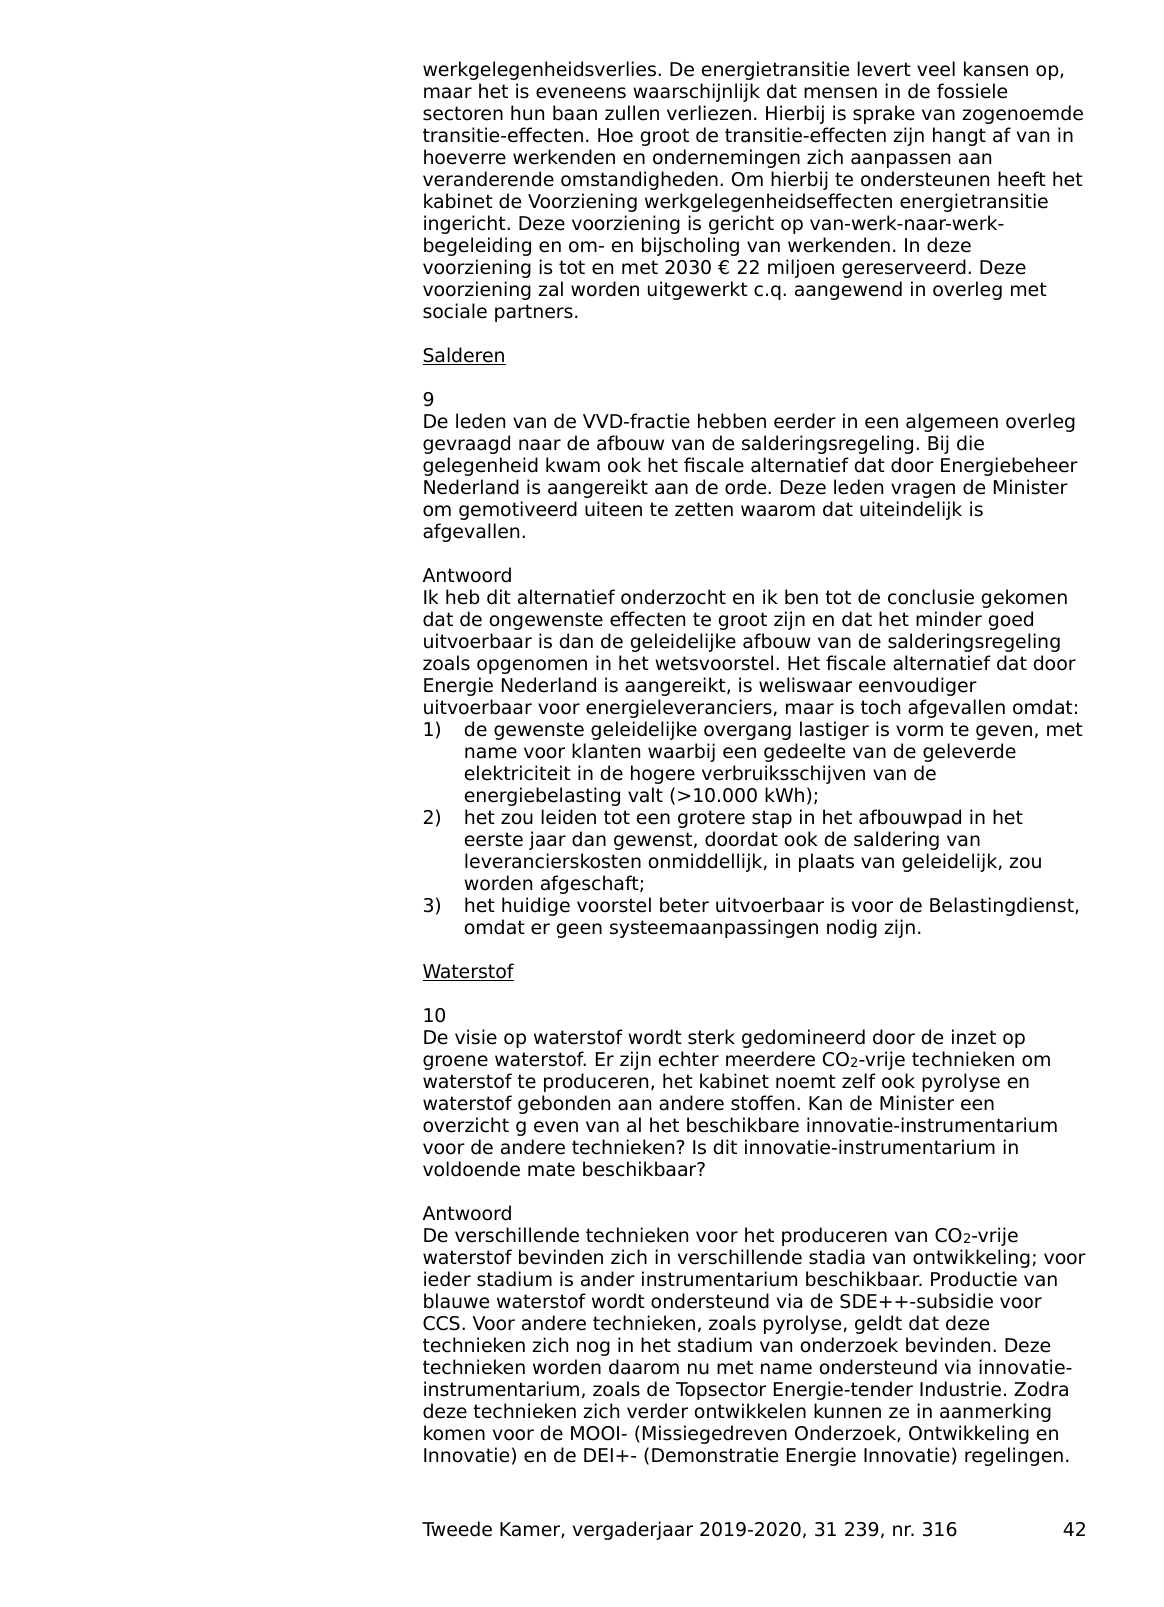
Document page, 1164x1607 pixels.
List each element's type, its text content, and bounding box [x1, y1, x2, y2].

text Antwoord [422, 565, 1087, 587]
text 1) de gewenste geleidelijke overgang lastiger is vorm te geven, met name voor klanten waarbij een gedeelte van de geleverde elektriciteit in de hogere verbruiksschijven van de energiebelasting valt (>10.000 kWh); [422, 719, 1087, 807]
text De visie op waterstof wordt sterk gedomineerd door de inzet op groene waterstof. Er zijn echter meerdere CO2-vrije technieken om waterstof te produceren, het kabinet noemt zelf ook pyrolyse en waterstof gebonden aan andere stoffen. Kan de Minister een overzicht g even van al het beschikbare innovatie-instrumentarium voor de andere technieken? Is dit innovatie-instrumentarium in voldoende mate beschikbaar? [422, 1027, 1087, 1181]
subtitle Salderen [422, 345, 1087, 367]
text werkgelegenheidsverlies. De energietransitie levert veel kansen op, maar het is eveneens waarschijnlijk dat mensen in de fossiele sectoren hun baan zullen verliezen. Hierbij is sprake van zogenoemde transitie-effecten. Hoe groot de transitie-effecten zijn hangt af van in hoeverre werkenden en ondernemingen zich aanpassen aan veranderende omstandigheden. Om hierbij te ondersteunen heeft het kabinet de Voorziening werkgelegenheidseffecten energietransitie ingericht. Deze voorziening is gericht op van-werk-naar-werk-begeleiding en om- en bijscholing van werkenden. In deze voorziening is tot en met 2030 € 22 miljoen gereserveerd. Deze voorziening zal worden uitgewerkt c.q. aangewend in overleg met sociale partners. [422, 59, 1087, 323]
subtitle Waterstof [422, 961, 1087, 983]
text 10 [422, 1005, 1087, 1027]
text 2) het zou leiden tot een grotere stap in het afbouwpad in het eerste jaar dan gewenst, doordat ook de saldering van leverancierskosten onmiddellijk, in plaats van geleidelijk, zou worden afgeschaft; [422, 807, 1087, 895]
text 9 [422, 389, 1087, 411]
text De leden van de VVD-fractie hebben eerder in een algemeen overleg gevraagd naar de afbouw van de salderingsregeling. Bij die gelegenheid kwam ook het fiscale alternatief dat door Energiebeheer Nederland is aangereikt aan de orde. Deze leden vragen de Minister om gemotiveerd uiteen te zetten waarom dat uiteindelijk is afgevallen. [422, 411, 1087, 543]
text Antwoord [422, 1203, 1087, 1225]
text De verschillende technieken voor het produceren van CO2-vrije waterstof bevinden zich in verschillende stadia van ontwikkeling; voor ieder stadium is ander instrumentarium beschikbaar. Productie van blauwe waterstof wordt ondersteund via de SDE++-subsidie voor CCS. Voor andere technieken, zoals pyrolyse, geldt dat deze technieken zich nog in het stadium van onderzoek bevinden. Deze technieken worden daarom nu met name ondersteund via innovatie-instrumentarium, zoals de Topsector Energie-tender Industrie. Zodra deze technieken zich verder ontwikkelen kunnen ze in aanmerking komen voor de MOOI- (Missiegedreven Onderzoek, Ontwikkeling en Innovatie) en de DEI+- (Demonstratie Energie Innovatie) regelingen. [422, 1225, 1087, 1467]
text 3) het huidige voorstel beter uitvoerbaar is voor de Belastingdienst, omdat er geen systeemaanpassingen nodig zijn. [422, 895, 1087, 939]
text Ik heb dit alternatief onderzocht en ik ben tot de conclusie gekomen dat de ongewenste effecten te groot zijn en dat het minder goed uitvoerbaar is dan de geleidelijke afbouw van de salderingsregeling zoals opgenomen in het wetsvoorstel. Het fiscale alternatief dat door Energie Nederland is aangereikt, is weliswaar eenvoudiger uitvoerbaar voor energieleveranciers, maar is toch afgevallen omdat: [422, 587, 1087, 719]
